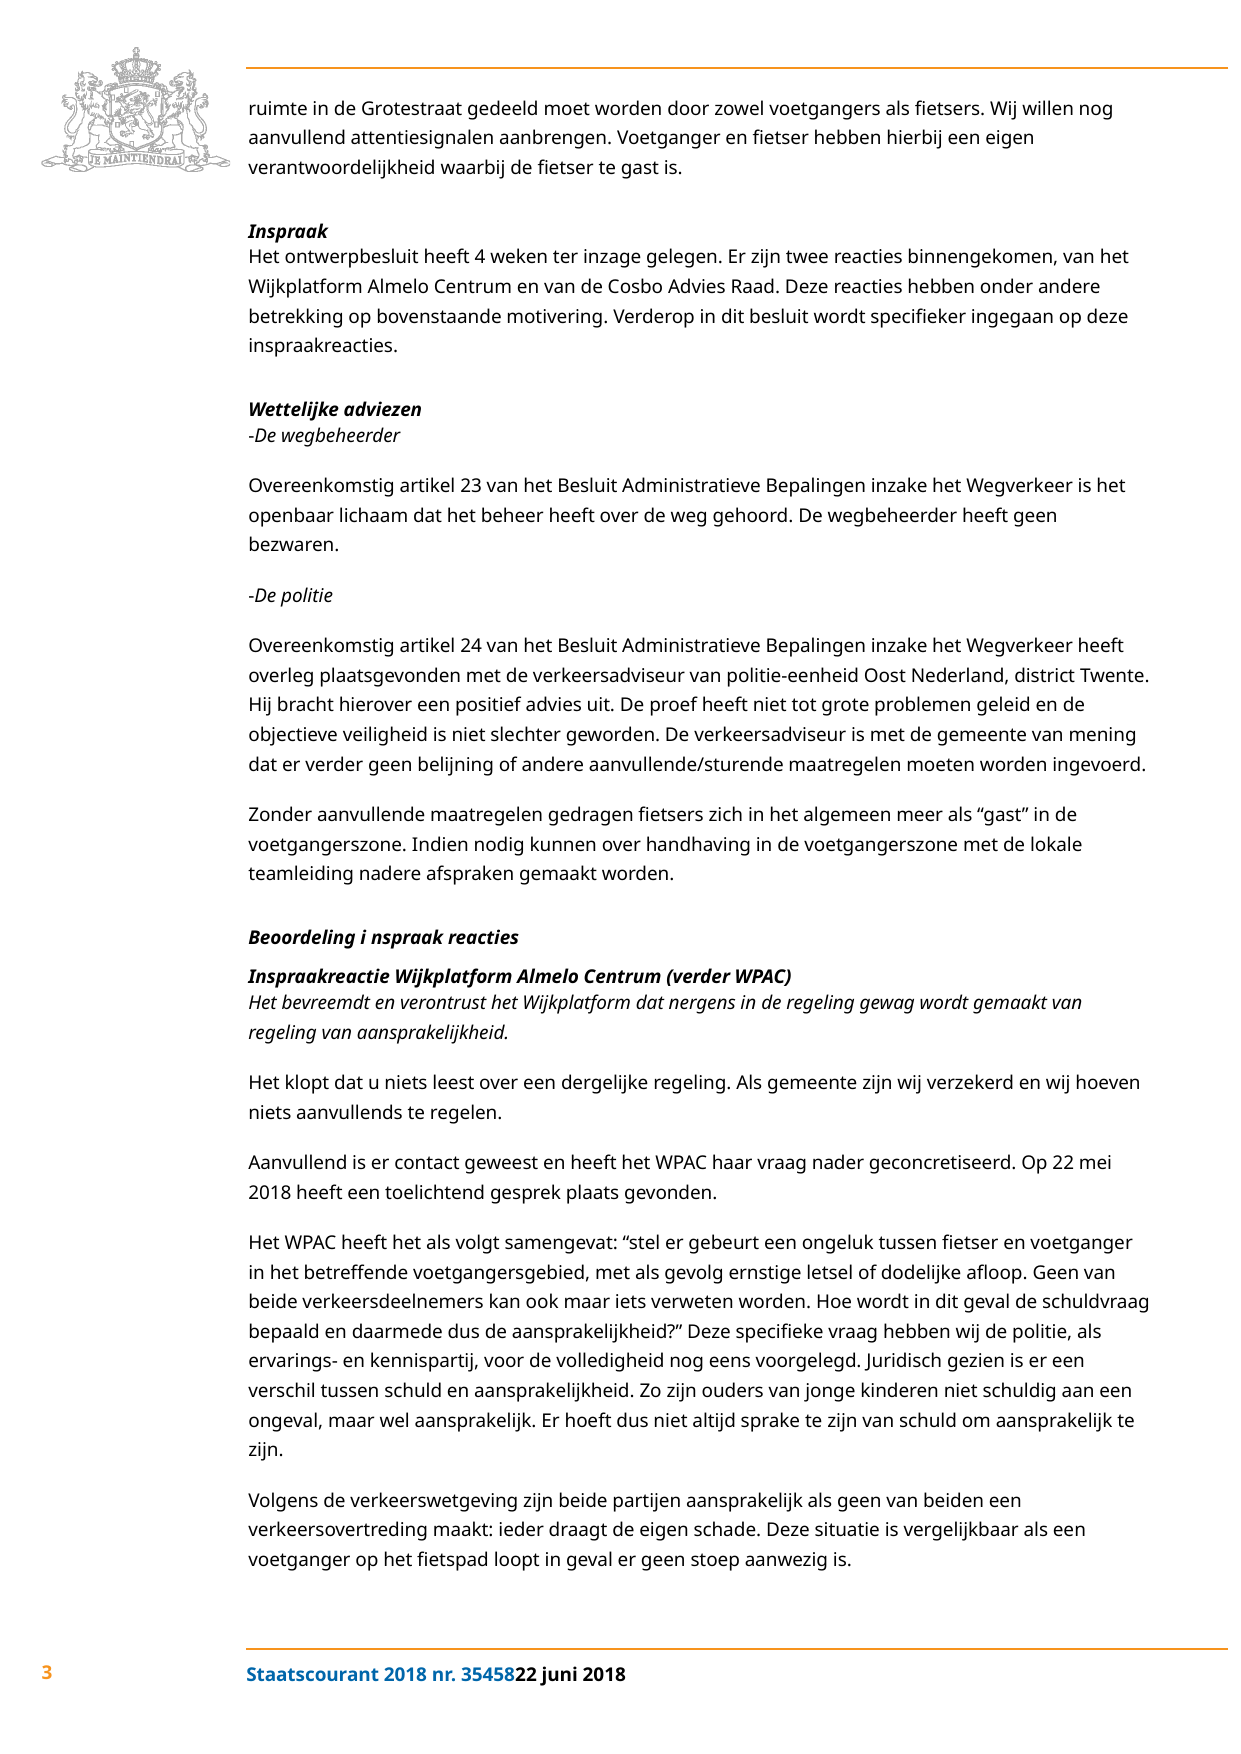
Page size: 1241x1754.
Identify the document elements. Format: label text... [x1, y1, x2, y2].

text Het ontwerpbesluit heeft 4 weken ter inzage gelegen. Er zijn twee reacties binnengekomen, van het Wijkplatform Almelo Centrum en van de Cosbo Advies Raad. Deze reacties hebben onder andere betrekking op bovenstaande motivering. Verderop in dit besluit wordt specifieker ingegaan op deze inspraakreacties. [248, 244, 1152, 358]
text Overeenkomstig artikel 23 van het Besluit Administratieve Bepalingen inzake het Wegverkeer is het openbaar lichaam dat het beheer heeft over de weg gehoord. De wegbeheerder heeft geen bezwaren. [248, 472, 1152, 557]
text Overeenkomstig artikel 24 van het Besluit Administratieve Bepalingen inzake het Wegverkeer heeft overleg plaatsgevonden met de verkeersadviseur van politie-eenheid Oost Nederland, district Twente. Hij bracht hierover een positief advies uit. De proef heeft niet tot grote problemen geleid en de objectieve veiligheid is niet slechter geworden. De verkeersadviseur is met de gemeente van mening dat er verder geen belijning of andere aanvullende/sturende maatregelen moeten worden ingevoerd. [248, 632, 1152, 777]
text Wettelijke adviezen [248, 396, 1152, 422]
text Aanvullend is er contact geweest en heeft het WPAC haar vraag nader geconcretiseerd. Op 22 mei 2018 heeft een toelichtend gesprek plaats gevonden. [248, 1149, 1152, 1205]
text Inspraak [248, 218, 1152, 244]
text Volgens de verkeerswetgeving zijn beide partijen aansprakelijk als geen van beiden een verkeersovertreding maakt: ieder draagt de eigen schade. Deze situatie is vergelijkbaar als een voetganger op het fietspad loopt in geval er geen stoep aanwezig is. [248, 1487, 1152, 1572]
text Beoordeling i nspraak reacties [248, 924, 1152, 950]
text Het bevreemdt en verontrust het Wijkplatform dat nergens in de regeling gewag wordt gemaakt van regeling van aansprakelijkheid. [248, 989, 1152, 1045]
text Het WPAC heeft het als volgt samengevat: “stel er gebeurt een ongeluk tussen fietser en voetganger in het betreffende voetgangersgebied, met als gevolg ernstige letsel of dodelijke afloop. Geen van beide verkeersdeelnemers kan ook maar iets verweten worden. Hoe wordt in dit geval de schuldvraag bepaald en daarmede dus de aansprakelijkheid?” Deze specifieke vraag hebben wij de politie, als ervarings- en kennispartij, voor de volledigheid nog eens voorgelegd. Juridisch gezien is er een verschil tussen schuld en aansprakelijkheid. Zo zijn ouders van jonge kinderen niet schuldig aan een ongeval, maar wel aansprakelijk. Er hoeft dus niet altijd sprake te zijn van schuld om aansprakelijk te zijn. [248, 1229, 1152, 1462]
text Zonder aanvullende maatregelen gedragen fietsers zich in het algemeen meer als “gast” in de voetgangerszone. Indien nodig kunnen over handhaving in de voetgangerszone met de lokale teamleiding nadere afspraken gemaakt worden. [248, 801, 1152, 886]
text Inspraakreactie Wijkplatform Almelo Centrum (verder WPAC) [248, 964, 1152, 989]
picture [41, 47, 231, 172]
text -De politie [248, 582, 1152, 608]
text -De wegbeheerder [248, 422, 1152, 448]
text ruimte in de Grotestraat gedeeld moet worden door zowel voetgangers als fietsers. Wij willen nog aanvullend attentiesignalen aanbrengen. Voetganger en fietser hebben hierbij een eigen verantwoordelijkheid waarbij de fietser te gast is. [248, 95, 1152, 180]
text Het klopt dat u niets leest over een dergelijke regeling. Als gemeente zijn wij verzekerd en wij hoeven niets aanvullends te regelen. [248, 1069, 1152, 1125]
